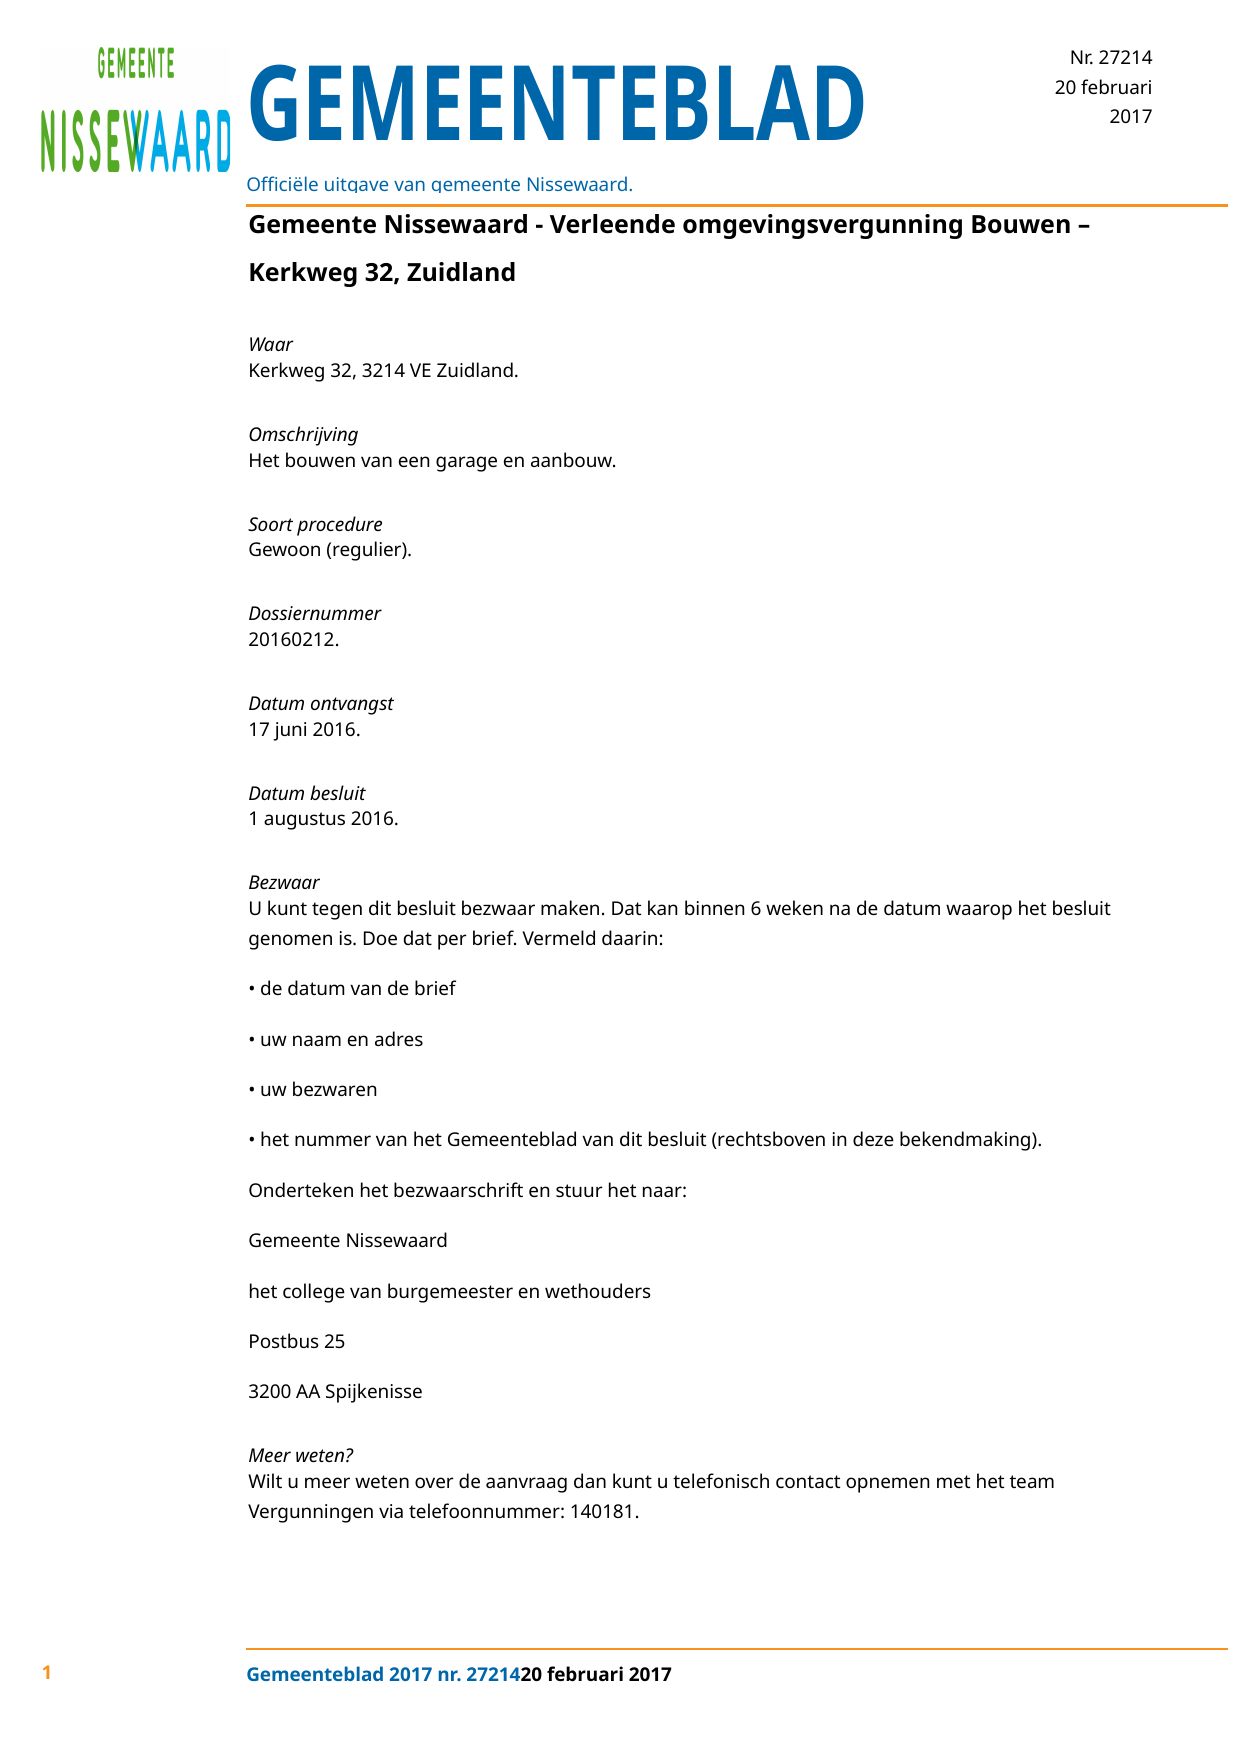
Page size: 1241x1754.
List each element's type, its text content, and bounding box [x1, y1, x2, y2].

text Kerkweg 32, 3214 VE Zuidland. [248, 357, 1152, 383]
picture [201, 122, 206, 138]
text Dossiernummer [248, 601, 1152, 626]
text Datum ontvangst [248, 690, 1152, 716]
picture [222, 122, 227, 160]
text 17 juni 2016. [248, 716, 1152, 742]
text Meer weten? [248, 1443, 1152, 1468]
text Soort procedure [248, 511, 1152, 537]
text Gewoon (regulier). [248, 537, 1152, 562]
text U kunt tegen dit besluit bezwaar maken. Dat kan binnen 6 weken na de datum waarop het besluit genomen is. Doe dat per brief. Vermeld daarin: [248, 895, 1152, 951]
picture [176, 157, 187, 172]
text 1 augustus 2016. [248, 806, 1152, 831]
text Waar [248, 331, 1152, 357]
text Postbus 25 [248, 1328, 1152, 1354]
text 3200 AA Spijkenisse [248, 1379, 1152, 1404]
text • uw naam en adres [248, 1026, 1152, 1051]
text 20160212. [248, 626, 1152, 652]
text Wilt u meer weten over de aanvraag dan kunt u telefonisch contact opnemen met het team Vergunningen via telefoonnummer: 140181. [248, 1468, 1152, 1524]
text • de datum van de brief [248, 975, 1152, 1001]
text Datum besluit [248, 780, 1152, 806]
text Gemeente Nissewaard [248, 1227, 1152, 1253]
text Bezwaar [248, 869, 1152, 895]
picture [200, 151, 206, 172]
text Gemeente Nissewaard - Verleende omgevingsvergunning Bouwen – Kerkweg 32, Zuidland [248, 207, 1152, 288]
text Het bouwen van een garage en aanbouw. [248, 447, 1152, 473]
text het college van burgemeester en wethouders [248, 1278, 1152, 1303]
text Onderteken het bezwaarschrift en stuur het naar: [248, 1177, 1152, 1203]
picture [154, 157, 165, 172]
text • het nummer van het Gemeenteblad van dit besluit (rechtsboven in deze bekendmaking). [248, 1127, 1152, 1152]
picture [41, 47, 231, 172]
text • uw bezwaren [248, 1076, 1152, 1102]
text Omschrijving [248, 421, 1152, 447]
